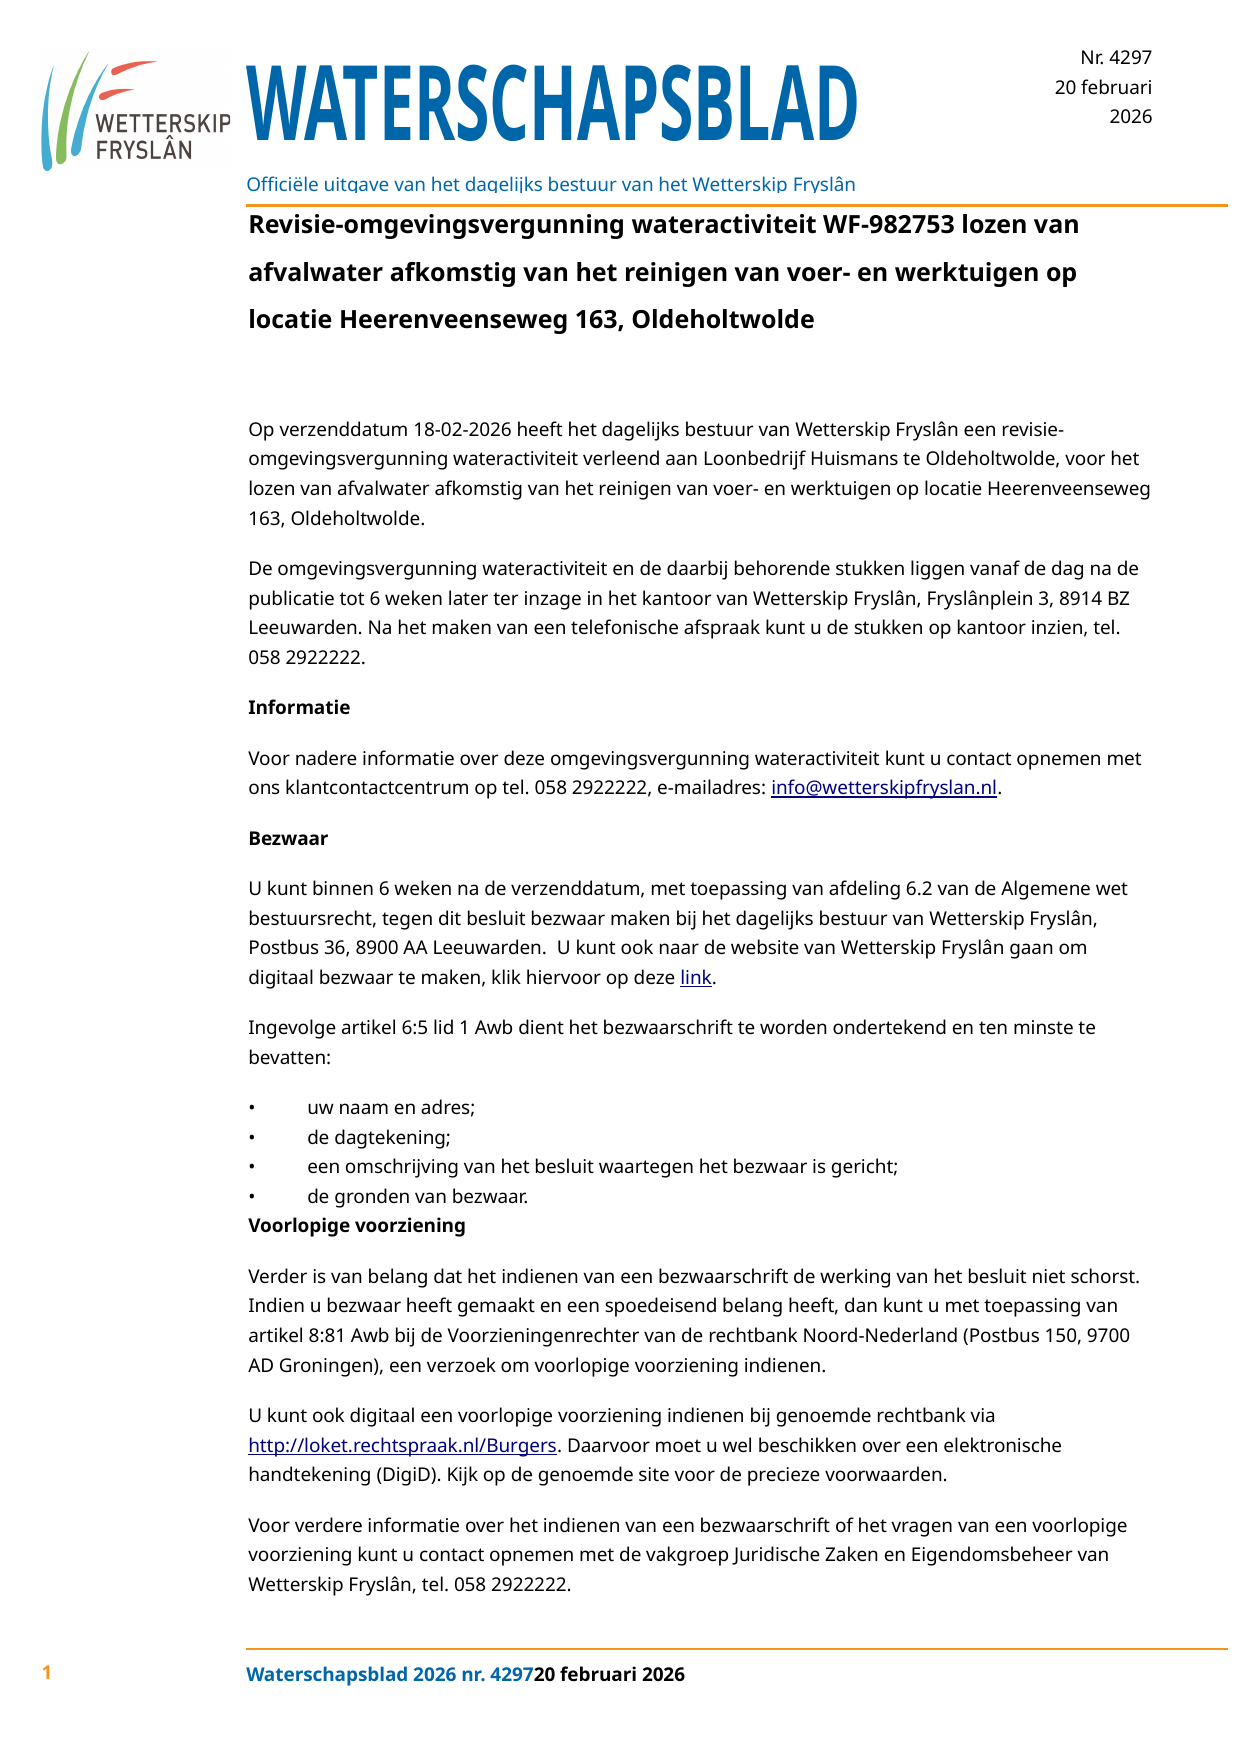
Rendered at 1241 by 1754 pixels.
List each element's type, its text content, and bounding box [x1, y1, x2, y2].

text Voor nadere informatie over deze omgevingsvergunning wateractiviteit kunt u contact opnemen met ons klantcontactcentrum op tel. 058 2922222, e-mailadres: info@wetterskipfryslan.nl. [248, 745, 1152, 800]
text U kunt ook digitaal een voorlopige voorziening indienen bij genoemde rechtbank via http://loket.rechtspraak.nl/Burgers. Daarvoor moet u wel beschikken over een elektronische handtekening (DigiD). Kijk op de genoemde site voor de precieze voorwaarden. [248, 1402, 1152, 1487]
text Revisie-omgevingsvergunning wateractiviteit WF-982753 lozen van afvalwater afkomstig van het reinigen van voer- en werktuigen op locatie Heerenveenseweg 163, Oldeholtwolde [248, 207, 1152, 336]
text Informatie [248, 694, 1152, 720]
list uw naam en adres; [248, 1094, 1152, 1120]
list de gronden van bezwaar. [248, 1183, 1152, 1209]
text De omgevingsvergunning wateractiviteit en de daarbij behorende stukken liggen vanaf de dag na de publicatie tot 6 weken later ter inzage in het kantoor van Wetterskip Fryslân, Fryslânplein 3, 8914 BZ Leeuwarden. Na het maken van een telefonische afspraak kunt u de stukken op kantoor inzien, tel. 058 2922222. [248, 555, 1152, 669]
text Bezwaar [248, 825, 1152, 850]
text Voorlopige voorziening [248, 1213, 1152, 1238]
text Ingevolge artikel 6:5 lid 1 Awb dient het bezwaarschrift te worden ondertekend en ten minste te bevatten: [248, 1014, 1152, 1069]
list de dagtekening; [248, 1124, 1152, 1149]
text U kunt binnen 6 weken na de verzenddatum, met toepassing van afdeling 6.2 van de Algemene wet bestuursrecht, tegen dit besluit bezwaar maken bij het dagelijks bestuur van Wetterskip Fryslân, Postbus 36, 8900 AA Leeuwarden. U kunt ook naar de website van Wetterskip Fryslân gaan om digitaal bezwaar te maken, klik hiervoor op deze link. [248, 875, 1152, 989]
list een omschrijving van het besluit waartegen het bezwaar is gericht; [248, 1153, 1152, 1179]
picture [41, 47, 231, 172]
text Verder is van belang dat het indienen van een bezwaarschrift de werking van het besluit niet schorst. Indien u bezwaar heeft gemaakt en een spoedeisend belang heeft, dan kunt u met toepassing van artikel 8:81 Awb bij de Voorzieningenrechter van de rechtbank Noord-Nederland (Postbus 150, 9700 AD Groningen), een verzoek om voorlopige voorziening indienen. [248, 1263, 1152, 1377]
text Voor verdere informatie over het indienen van een bezwaarschrift of het vragen van een voorlopige voorziening kunt u contact opnemen met de vakgroep Juridische Zaken en Eigendomsbeheer van Wetterskip Fryslân, tel. 058 2922222. [248, 1512, 1152, 1597]
text Op verzenddatum 18-02-2026 heeft het dagelijks bestuur van Wetterskip Fryslân een revisie-omgevingsvergunning wateractiviteit verleend aan Loonbedrijf Huismans te Oldeholtwolde, voor het lozen van afvalwater afkomstig van het reinigen van voer- en werktuigen op locatie Heerenveenseweg 163, Oldeholtwolde. [248, 416, 1152, 530]
